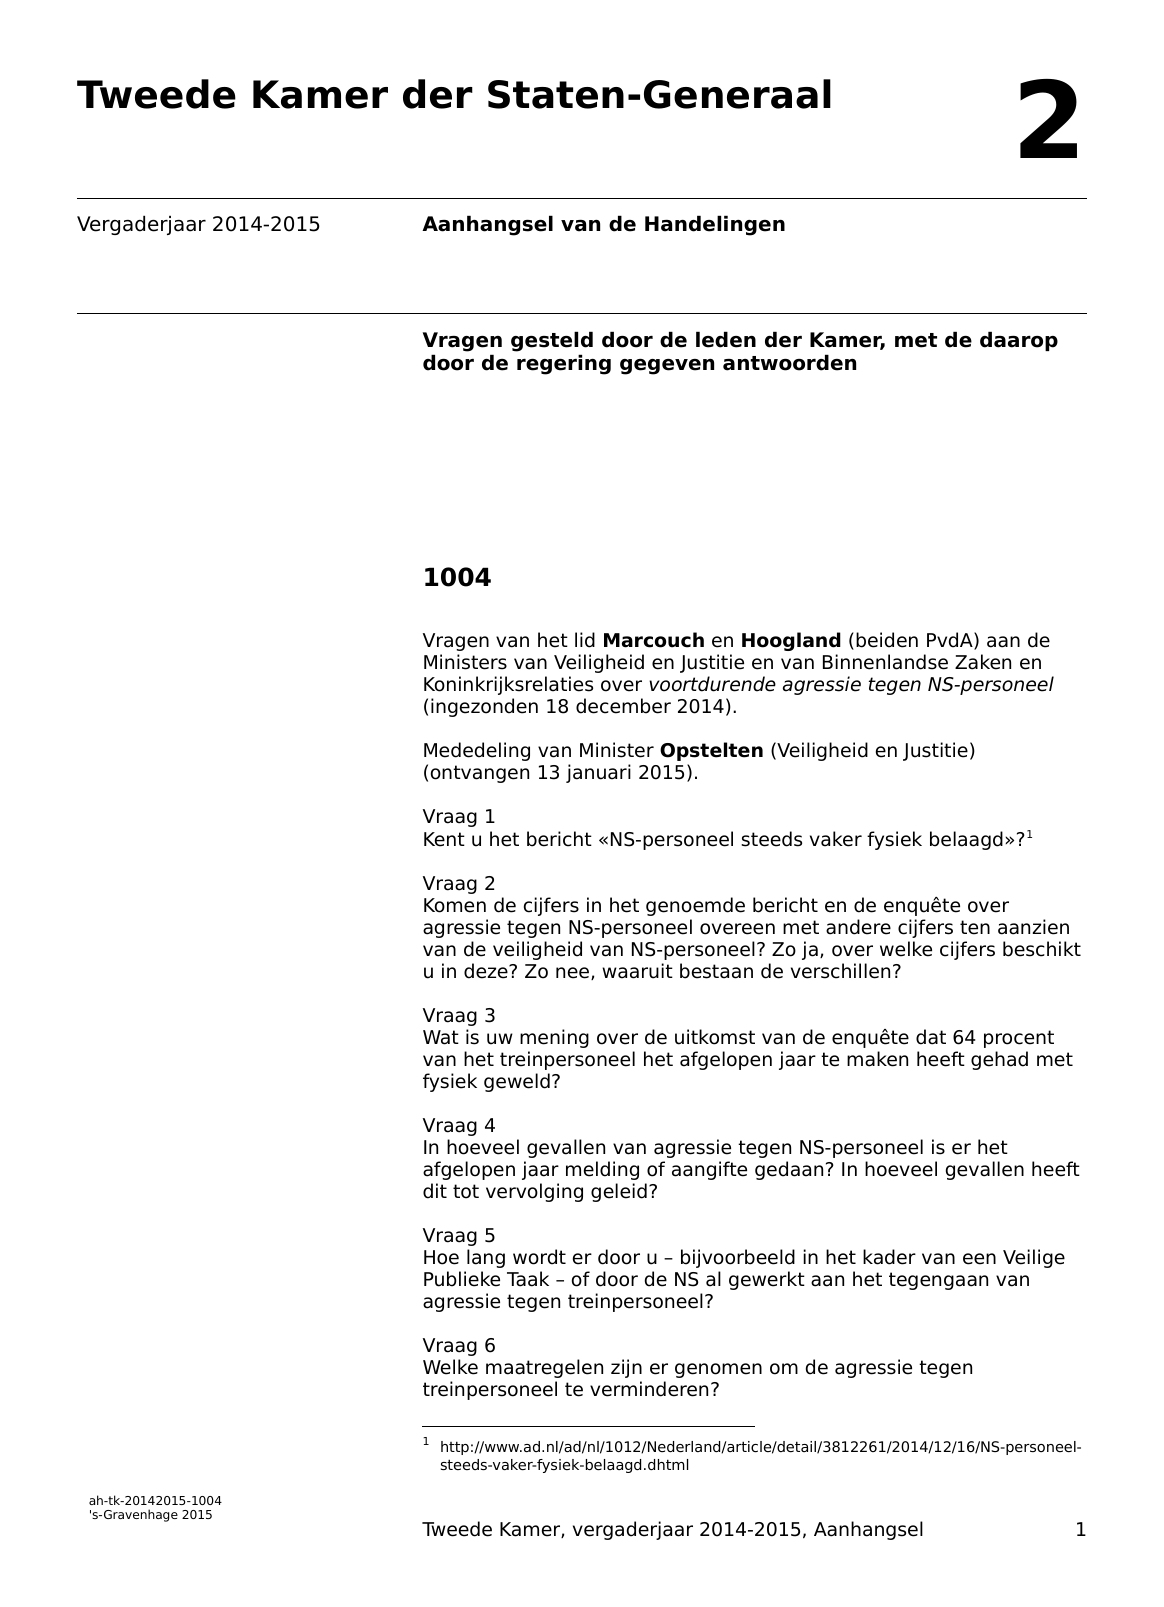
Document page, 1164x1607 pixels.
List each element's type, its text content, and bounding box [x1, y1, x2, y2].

text Vraag 5 [422, 1225, 1087, 1247]
text Vraag 1 [422, 806, 1087, 828]
table_cell Vragen gesteld door de leden der Kamer, met de daarop door de regering gegeven antwoorden [422, 314, 1087, 375]
text Welke maatregelen zijn er genomen om de agressie tegen treinpersoneel te verminderen? [422, 1357, 1087, 1401]
text Komen de cijfers in het genoemde bericht en de enquête over agressie tegen NS-personeel overeen met andere cijfers ten aanzien van de veiligheid van NS-personeel? Zo ja, over welke cijfers beschikt u in deze? Zo nee, waaruit bestaan de verschillen? [422, 894, 1087, 982]
table_cell Vergaderjaar 2014-2015 [77, 199, 422, 313]
text ah-tk-20142015-1004 [88, 1494, 323, 1508]
table_header Tweede Kamer der Staten-Generaal [77, 59, 886, 198]
text Vraag 3 [422, 1005, 1087, 1027]
text Kent u het bericht «NS-personeel steeds vaker fysiek belaagd»? [422, 828, 1087, 850]
text Vraag 6 [422, 1335, 1087, 1357]
table_cell [77, 314, 422, 375]
text Vraag 4 [422, 1115, 1087, 1137]
text 's-Gravenhage 2015 [88, 1508, 323, 1522]
text http://www.ad.nl/ad/nl/1012/Nederland/article/detail/3812261/2014/12/16/NS-personeel-steeds-vaker-fysiek-belaagd.dhtml [422, 1435, 1087, 1474]
text Wat is uw mening over de uitkomst van de enquête dat 64 procent van het treinpersoneel het afgelopen jaar te maken heeft gehad met fysiek geweld? [422, 1027, 1087, 1093]
table_cell Aanhangsel van de Handelingen [422, 199, 1087, 313]
table_header 2 [886, 59, 1087, 198]
text In hoeveel gevallen van agressie tegen NS-personeel is er het afgelopen jaar melding of aangifte gedaan? In hoeveel gevallen heeft dit tot vervolging geleid? [422, 1137, 1087, 1203]
text Mededeling van Minister Opstelten (Veiligheid en Justitie) (ontvangen 13 januari 2015). [422, 740, 1087, 784]
text Hoe lang wordt er door u – bijvoorbeeld in het kader van een Veilige Publieke Taak – of door de NS al gewerkt aan het tegengaan van agressie tegen treinpersoneel? [422, 1247, 1087, 1313]
text 1004 [422, 563, 1087, 592]
text Vragen van het lid Marcouch en Hoogland (beiden PvdA) aan de Ministers van Veiligheid en Justitie en van Binnenlandse Zaken en Koninkrijksrelaties over voortdurende agressie tegen NS-personeel (ingezonden 18 december 2014). [422, 630, 1087, 718]
text Vraag 2 [422, 873, 1087, 894]
